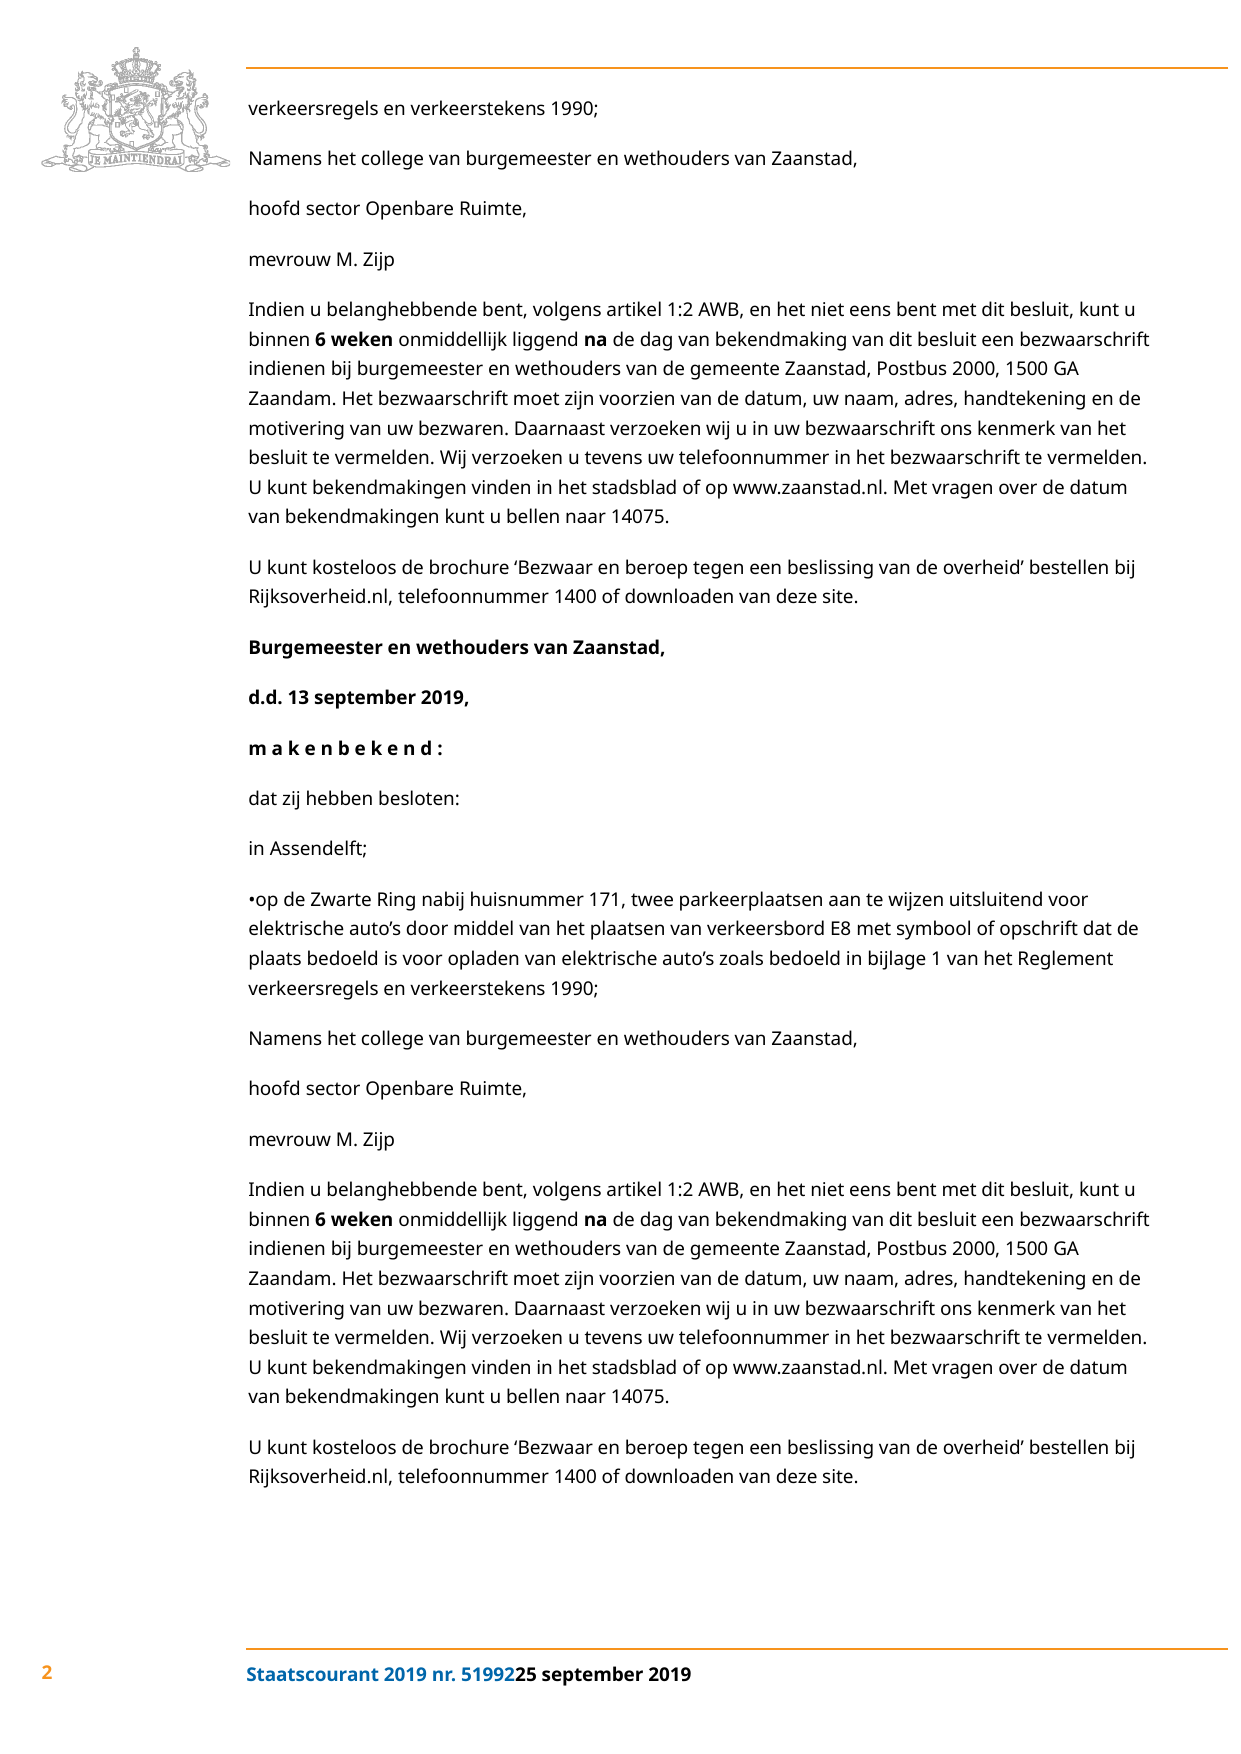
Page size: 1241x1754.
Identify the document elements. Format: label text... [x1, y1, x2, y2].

text Burgemeester en wethouders van Zaanstad, [248, 634, 1152, 660]
text Indien u belanghebbende bent, volgens artikel 1:2 AWB, en het niet eens bent met dit besluit, kunt u binnen 6 weken onmiddellijk liggend na de dag van bekendmaking van dit besluit een bezwaarschrift indienen bij burgemeester en wethouders van de gemeente Zaanstad, Postbus 2000, 1500 GA Zaandam. Het bezwaarschrift moet zijn voorzien van de datum, uw naam, adres, handtekening en de motivering van uw bezwaren. Daarnaast verzoeken wij u in uw bezwaarschrift ons kenmerk van het besluit te vermelden. Wij verzoeken u tevens uw telefoonnummer in het bezwaarschrift te vermelden. U kunt bekendmakingen vinden in het stadsblad of op www.zaanstad.nl. Met vragen over de datum van bekendmakingen kunt u bellen naar 14075. [248, 296, 1152, 529]
text m a k e n b e k e n d : [248, 735, 1152, 761]
text Indien u belanghebbende bent, volgens artikel 1:2 AWB, en het niet eens bent met dit besluit, kunt u binnen 6 weken onmiddellijk liggend na de dag van bekendmaking van dit besluit een bezwaarschrift indienen bij burgemeester en wethouders van de gemeente Zaanstad, Postbus 2000, 1500 GA Zaandam. Het bezwaarschrift moet zijn voorzien van de datum, uw naam, adres, handtekening en de motivering van uw bezwaren. Daarnaast verzoeken wij u in uw bezwaarschrift ons kenmerk van het besluit te vermelden. Wij verzoeken u tevens uw telefoonnummer in het bezwaarschrift te vermelden. U kunt bekendmakingen vinden in het stadsblad of op www.zaanstad.nl. Met vragen over de datum van bekendmakingen kunt u bellen naar 14075. [248, 1176, 1152, 1409]
text U kunt kosteloos de brochure ‘Bezwaar en beroep tegen een beslissing van de overheid’ bestellen bij Rijksoverheid.nl, telefoonnummer 1400 of downloaden van deze site. [248, 554, 1152, 609]
text mevrouw M. Zijp [248, 1126, 1152, 1152]
text dat zij hebben besloten: [248, 785, 1152, 811]
text hoofd sector Openbare Ruimte, [248, 1076, 1152, 1101]
text •op de Zwarte Ring nabij huisnummer 171, twee parkeerplaatsen aan te wijzen uitsluitend voor elektrische auto’s door middel van het plaatsen van verkeersbord E8 met symbool of opschrift dat de plaats bedoeld is voor opladen van elektrische auto’s zoals bedoeld in bijlage 1 van het Reglement verkeersregels en verkeerstekens 1990; [248, 886, 1152, 1001]
text verkeersregels en verkeerstekens 1990; [248, 95, 1152, 121]
text Namens het college van burgemeester en wethouders van Zaanstad, [248, 1025, 1152, 1051]
text Namens het college van burgemeester en wethouders van Zaanstad, [248, 145, 1152, 171]
text hoofd sector Openbare Ruimte, [248, 196, 1152, 221]
text mevrouw M. Zijp [248, 246, 1152, 272]
text U kunt kosteloos de brochure ‘Bezwaar en beroep tegen een beslissing van de overheid’ bestellen bij Rijksoverheid.nl, telefoonnummer 1400 of downloaden van deze site. [248, 1434, 1152, 1489]
text d.d. 13 september 2019, [248, 684, 1152, 710]
picture [41, 47, 231, 172]
text in Assendelft; [248, 836, 1152, 861]
